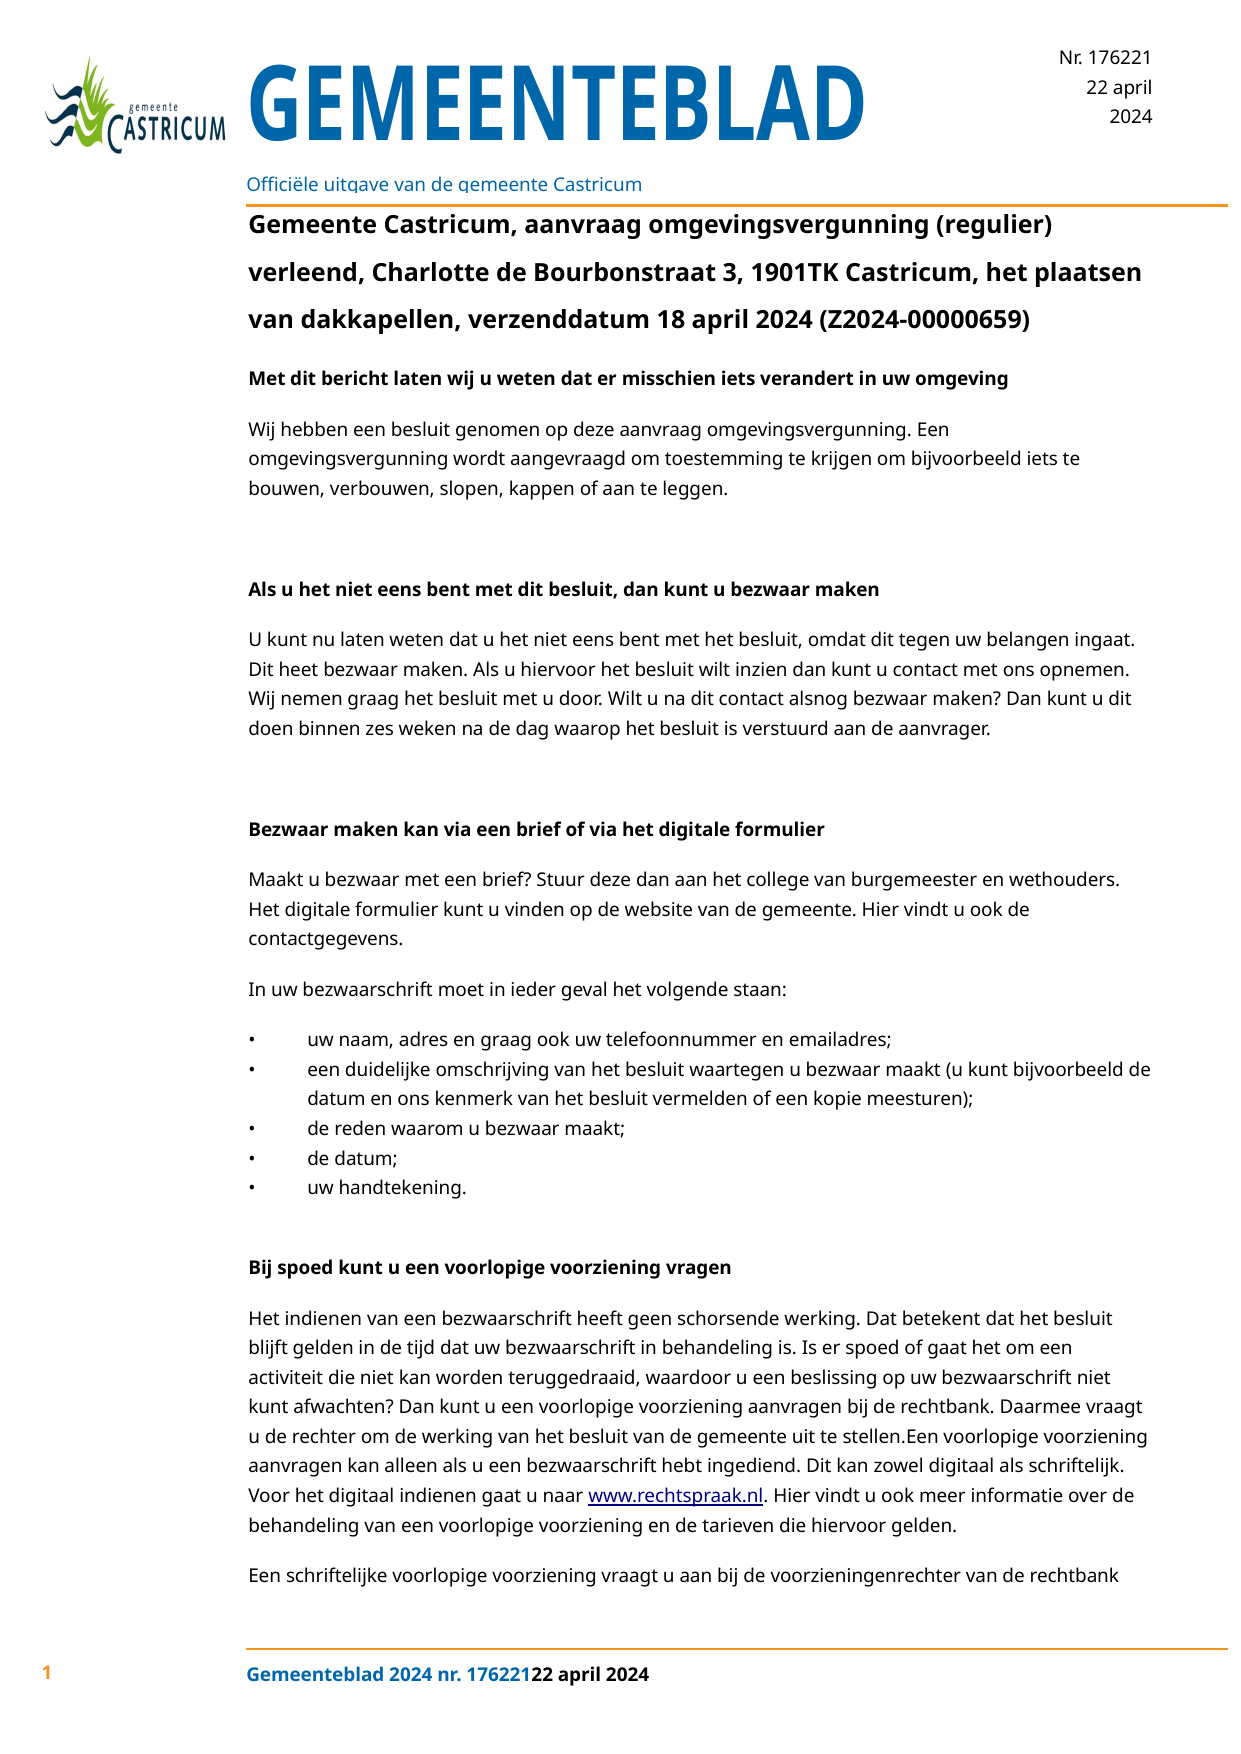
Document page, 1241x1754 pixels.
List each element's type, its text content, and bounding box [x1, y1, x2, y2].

list de reden waarom u bezwaar maakt; [248, 1115, 1152, 1141]
text Met dit bericht laten wij u weten dat er misschien iets verandert in uw omgeving [248, 366, 1152, 391]
list uw naam, adres en graag ook uw telefoonnummer en emailadres; [248, 1026, 1152, 1052]
text Een schriftelijke voorlopige voorziening vraagt u aan bij de voorzieningenrechter van de rechtbank [248, 1562, 1152, 1588]
text Maakt u bezwaar met een brief? Stuur deze dan aan het college van burgemeester en wethouders. Het digitale formulier kunt u vinden op de website van de gemeente. Hier vindt u ook de contactgegevens. [248, 866, 1152, 951]
list een duidelijke omschrijving van het besluit waartegen u bezwaar maakt (u kunt bijvoorbeeld de datum en ons kenmerk van het besluit vermelden of een kopie meesturen); [248, 1056, 1152, 1111]
text Wij hebben een besluit genomen op deze aanvraag omgevingsvergunning. Een omgevingsvergunning wordt aangevraagd om toestemming te krijgen om bijvoorbeeld iets te bouwen, verbouwen, slopen, kappen of aan te leggen. [248, 416, 1152, 501]
text Bezwaar maken kan via een brief of via het digitale formulier [248, 816, 1152, 842]
text Het indienen van een bezwaarschrift heeft geen schorsende werking. Dat betekent dat het besluit blijft gelden in de tijd dat uw bezwaarschrift in behandeling is. Is er spoed of gaat het om een activiteit die niet kan worden teruggedraaid, waardoor u een beslissing op uw bezwaarschrift niet kunt afwachten? Dan kunt u een voorlopige voorziening aanvragen bij de rechtbank. Daarmee vraagt u de rechter om de werking van het besluit van de gemeente uit te stellen.Een voorlopige voorziening aanvragen kan alleen als u een bezwaarschrift hebt ingediend. Dit kan zowel digitaal als schriftelijk. Voor het digitaal indienen gaat u naar www.rechtspraak.nl. Hier vindt u ook meer informatie over de behandeling van een voorlopige voorziening en de tarieven die hiervoor gelden. [248, 1305, 1152, 1537]
list uw handtekening. [248, 1174, 1152, 1200]
text Als u het niet eens bent met dit besluit, dan kunt u bezwaar maken [248, 576, 1152, 602]
text Gemeente Castricum, aanvraag omgevingsvergunning (regulier) verleend, Charlotte de Bourbonstraat 3, 1901TK Castricum, het plaatsen van dakkapellen, verzenddatum 18 april 2024 (Z2024-00000659) [248, 207, 1152, 336]
text U kunt nu laten weten dat u het niet eens bent met het besluit, omdat dit tegen uw belangen ingaat. Dit heet bezwaar maken. Als u hiervoor het besluit wilt inzien dan kunt u contact met ons opnemen. Wij nemen graag het besluit met u door. Wilt u na dit contact alsnog bezwaar maken? Dan kunt u dit doen binnen zes weken na de dag waarop het besluit is verstuurd aan de aanvrager. [248, 626, 1152, 741]
text Bij spoed kunt u een voorlopige voorziening vragen [248, 1254, 1152, 1280]
picture [41, 47, 231, 172]
text In uw bezwaarschrift moet in ieder geval het volgende staan: [248, 976, 1152, 1002]
list de datum; [248, 1145, 1152, 1170]
